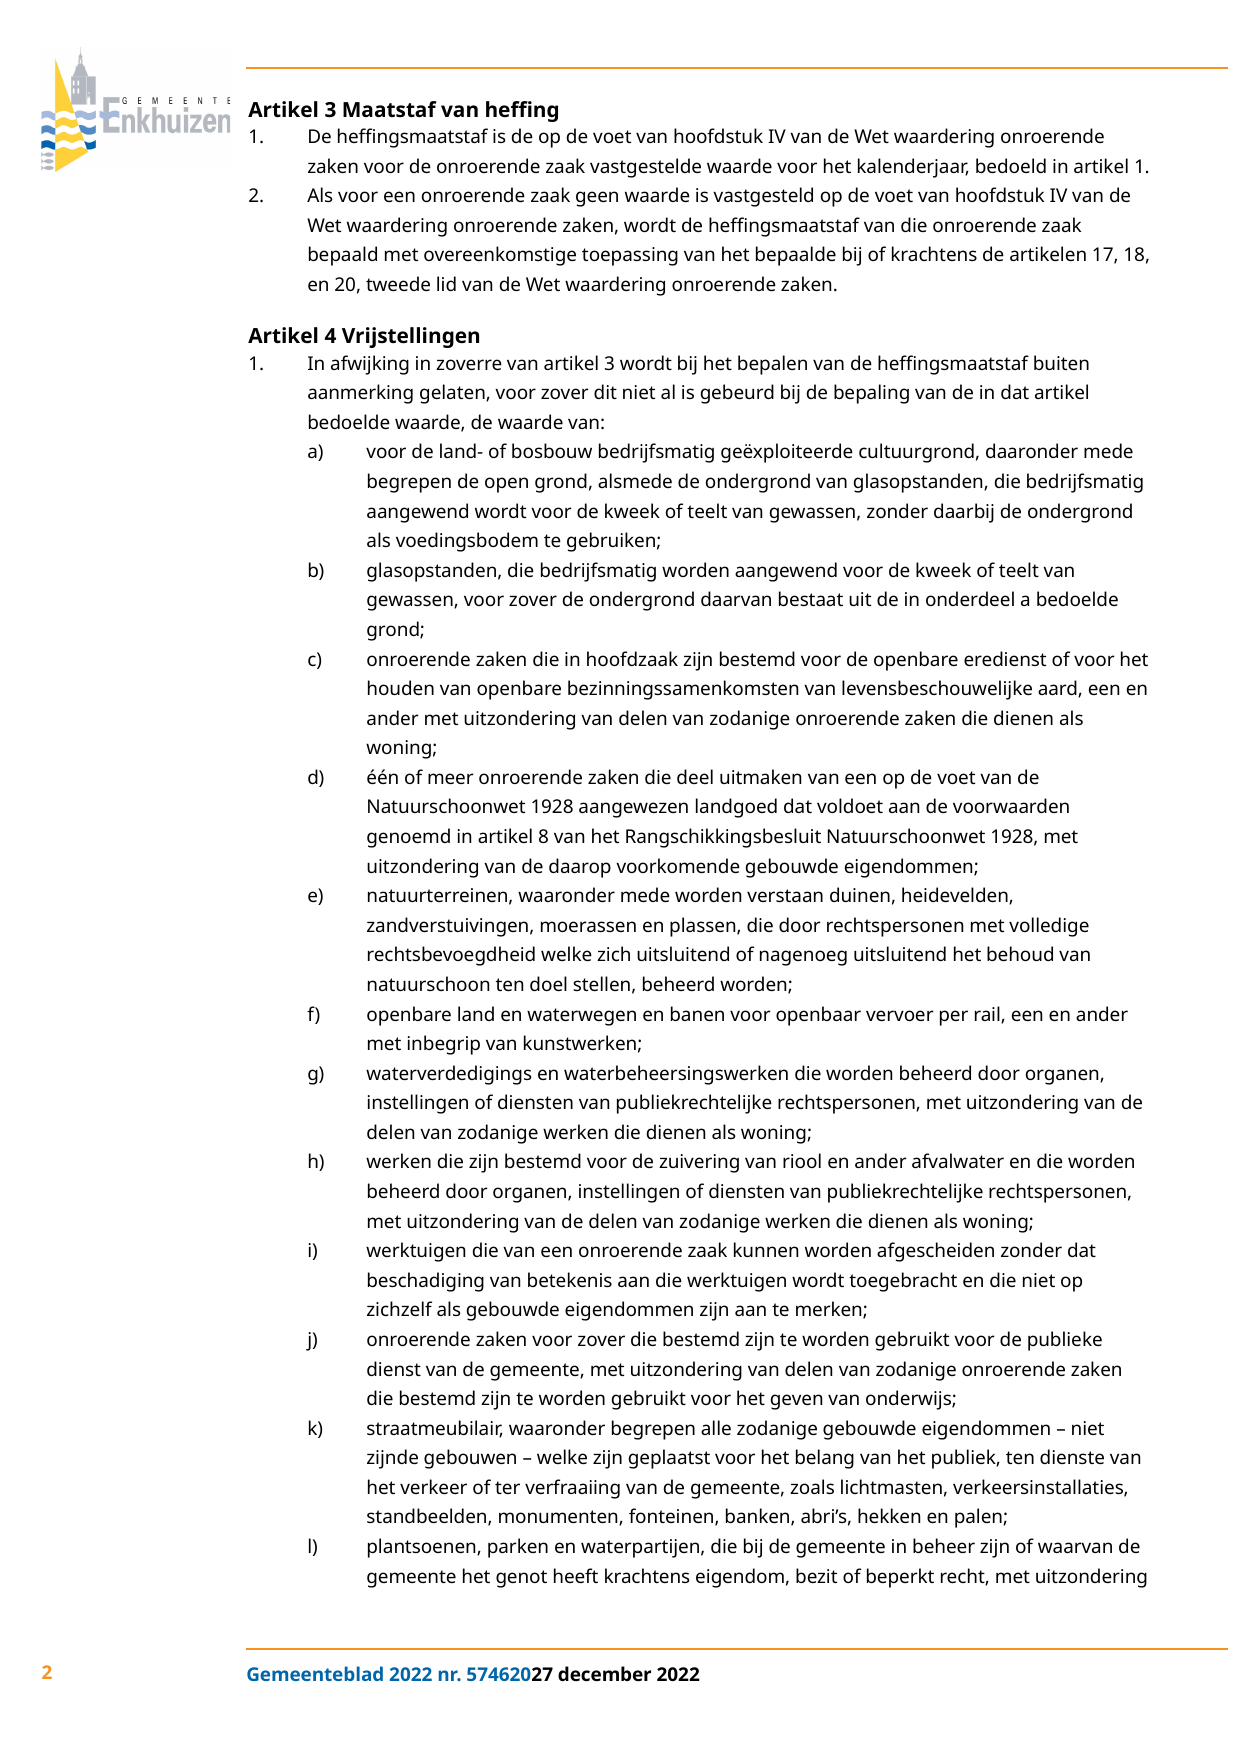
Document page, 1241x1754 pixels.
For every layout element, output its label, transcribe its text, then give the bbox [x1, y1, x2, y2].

text Artikel 4 Vrijstellingen [248, 322, 1152, 350]
list één of meer onroerende zaken die deel uitmaken van een op de voet van de Natuurschoonwet 1928 aangewezen landgoed dat voldoet aan de voorwaarden genoemd in artikel 8 van het Rangschikkingsbesluit Natuurschoonwet 1928, met uitzondering van de daarop voorkomende gebouwde eigendommen; [307, 764, 1152, 879]
picture [41, 47, 231, 172]
list openbare land en waterwegen en banen voor openbaar vervoer per rail, een en ander met inbegrip van kunstwerken; [307, 1001, 1152, 1056]
list natuurterreinen, waaronder mede worden verstaan duinen, heidevelden, zandverstuivingen, moerassen en plassen, die door rechtspersonen met volledige rechtsbevoegdheid welke zich uitsluitend of nagenoeg uitsluitend het behoud van natuurschoon ten doel stellen, beheerd worden; [307, 882, 1152, 997]
list onroerende zaken die in hoofdzaak zijn bestemd voor de openbare eredienst of voor het houden van openbare bezinningssamenkomsten van levensbeschouwelijke aard, een en ander met uitzondering van delen van zodanige onroerende zaken die dienen als woning; [307, 646, 1152, 760]
list werktuigen die van een onroerende zaak kunnen worden afgescheiden zonder dat beschadiging van betekenis aan die werktuigen wordt toegebracht en die niet op zichzelf als gebouwde eigendommen zijn aan te merken; [307, 1237, 1152, 1322]
text Artikel 3 Maatstaf van heffing [248, 95, 1152, 123]
list Als voor een onroerende zaak geen waarde is vastgesteld op de voet van hoofdstuk IV van de Wet waardering onroerende zaken, wordt de heffingsmaatstaf van die onroerende zaak bepaald met overeenkomstige toepassing van het bepaalde bij of krachtens de artikelen 17, 18, en 20, tweede lid van de Wet waardering onroerende zaken. [248, 182, 1152, 297]
list waterverdedigings en waterbeheersingswerken die worden beheerd door organen, instellingen of diensten van publiekrechtelijke rechtspersonen, met uitzondering van de delen van zodanige werken die dienen als woning; [307, 1060, 1152, 1145]
list De heffingsmaatstaf is de op de voet van hoofdstuk IV van de Wet waardering onroerende zaken voor de onroerende zaak vastgestelde waarde voor het kalenderjaar, bedoeld in artikel 1. [248, 123, 1152, 178]
list werken die zijn bestemd voor de zuivering van riool en ander afvalwater en die worden beheerd door organen, instellingen of diensten van publiekrechtelijke rechtspersonen, met uitzondering van de delen van zodanige werken die dienen als woning; [307, 1149, 1152, 1234]
list voor de land- of bosbouw bedrijfsmatig geëxploiteerde cultuurgrond, daaronder mede begrepen de open grond, alsmede de ondergrond van glasopstanden, die bedrijfsmatig aangewend wordt voor de kweek of teelt van gewassen, zonder daarbij de ondergrond als voedingsbodem te gebruiken; [307, 439, 1152, 553]
list In afwijking in zoverre van artikel 3 wordt bij het bepalen van de heffingsmaatstaf buiten aanmerking gelaten, voor zover dit niet al is gebeurd bij de bepaling van de in dat artikel bedoelde waarde, de waarde van: [248, 350, 1152, 435]
list straatmeubilair, waaronder begrepen alle zodanige gebouwde eigendommen – niet zijnde gebouwen – welke zijn geplaatst voor het belang van het publiek, ten dienste van het verkeer of ter verfraaiing van de gemeente, zoals lichtmasten, verkeersinstallaties, standbeelden, monumenten, fonteinen, banken, abri’s, hekken en palen; [307, 1415, 1152, 1529]
list glasopstanden, die bedrijfsmatig worden aangewend voor de kweek of teelt van gewassen, voor zover de ondergrond daarvan bestaat uit de in onderdeel a bedoelde grond; [307, 557, 1152, 642]
list plantsoenen, parken en waterpartijen, die bij de gemeente in beheer zijn of waarvan de gemeente het genot heeft krachtens eigendom, bezit of beperkt recht, met uitzondering [307, 1533, 1152, 1589]
list onroerende zaken voor zover die bestemd zijn te worden gebruikt voor de publieke dienst van de gemeente, met uitzondering van delen van zodanige onroerende zaken die bestemd zijn te worden gebruikt voor het geven van onderwijs; [307, 1326, 1152, 1411]
